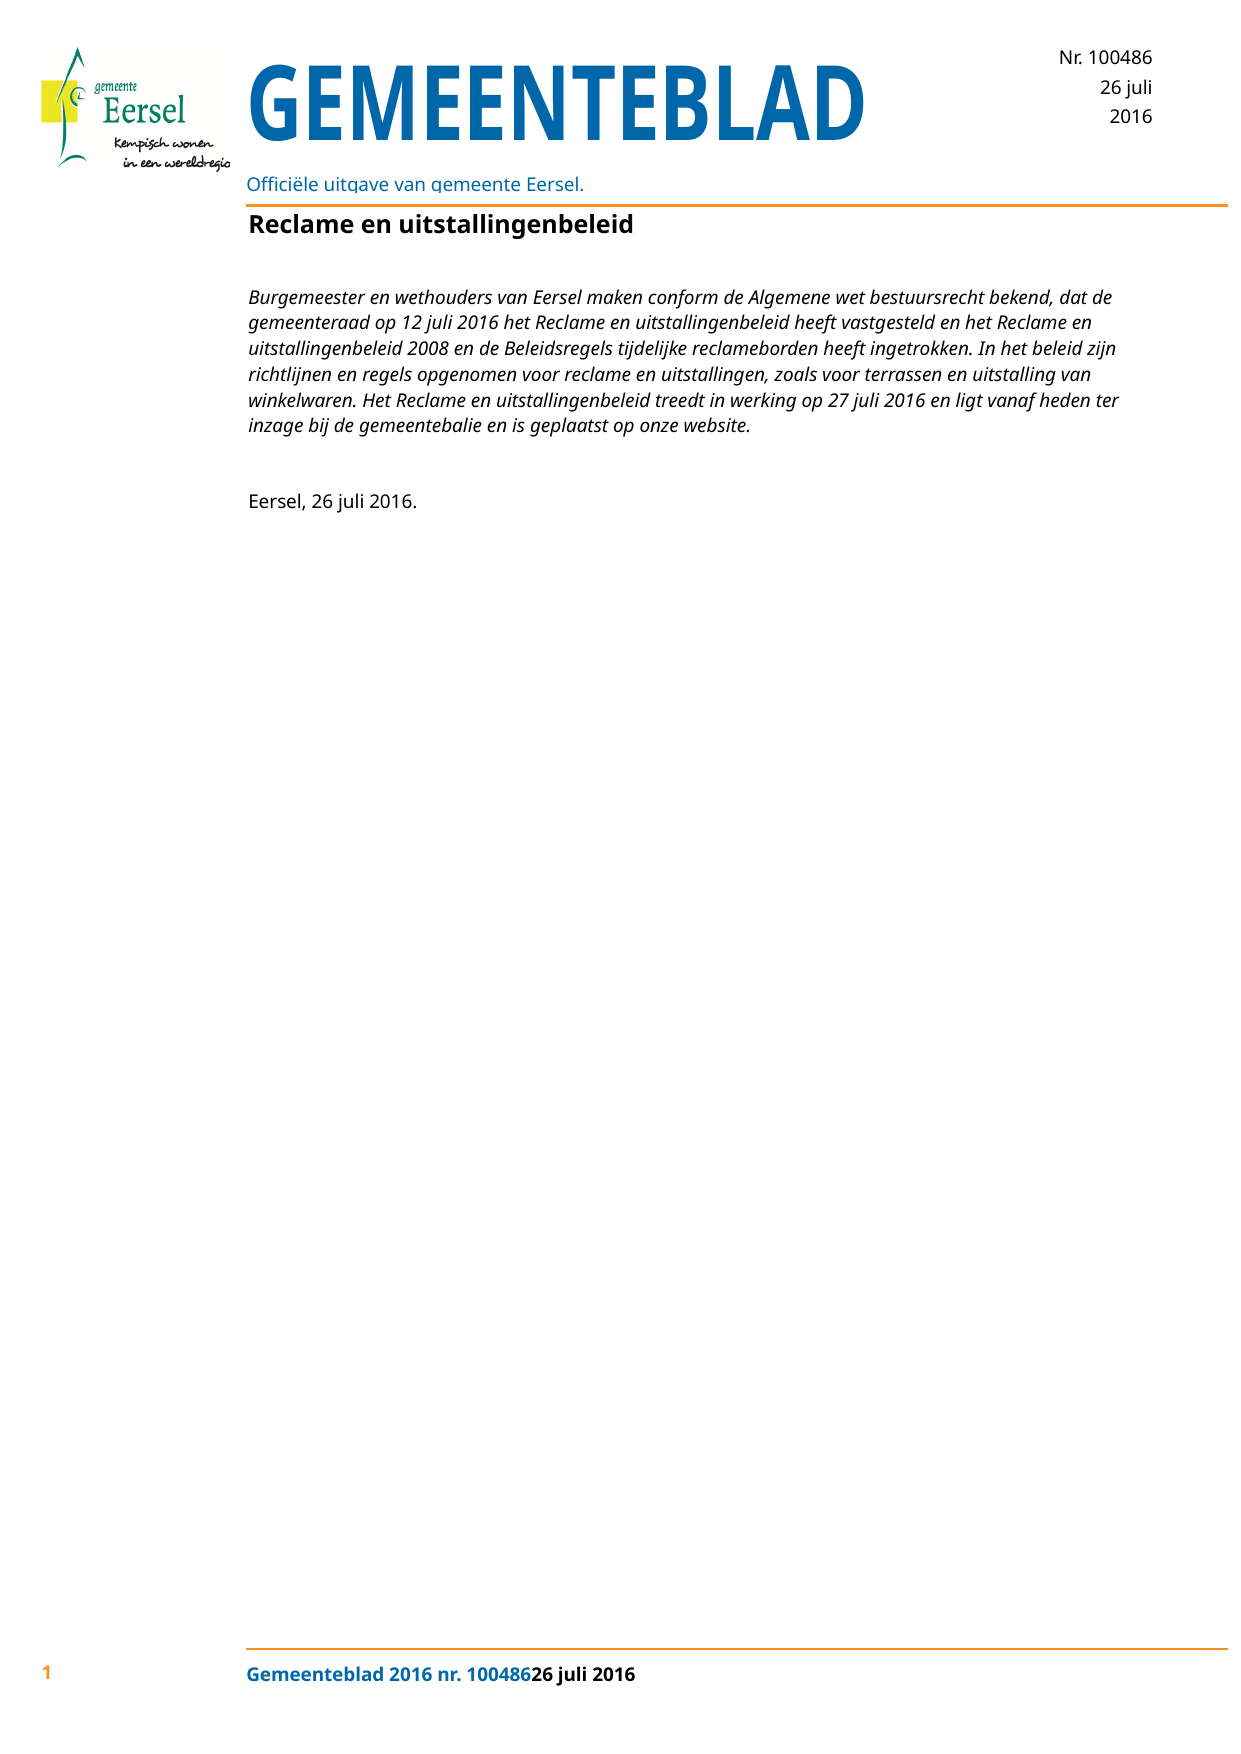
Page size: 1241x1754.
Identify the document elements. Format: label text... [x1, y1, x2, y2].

text Eersel, 26 juli 2016. [248, 489, 1152, 514]
text Burgemeester en wethouders van Eersel maken conform de Algemene wet bestuursrecht bekend, dat de gemeenteraad op 12 juli 2016 het Reclame en uitstallingenbeleid heeft vastgesteld en het Reclame en uitstallingenbeleid 2008 en de Beleidsregels tijdelijke reclameborden heeft ingetrokken. In het beleid zijn richtlijnen en regels opgenomen voor reclame en uitstallingen, zoals voor terrassen en uitstalling van winkelwaren. Het Reclame en uitstallingenbeleid treedt in werking op 27 juli 2016 en ligt vanaf heden ter inzage bij de gemeentebalie en is geplaatst op onze website. [248, 284, 1152, 438]
text Reclame en uitstallingenbeleid [248, 207, 1152, 241]
picture [41, 47, 231, 172]
